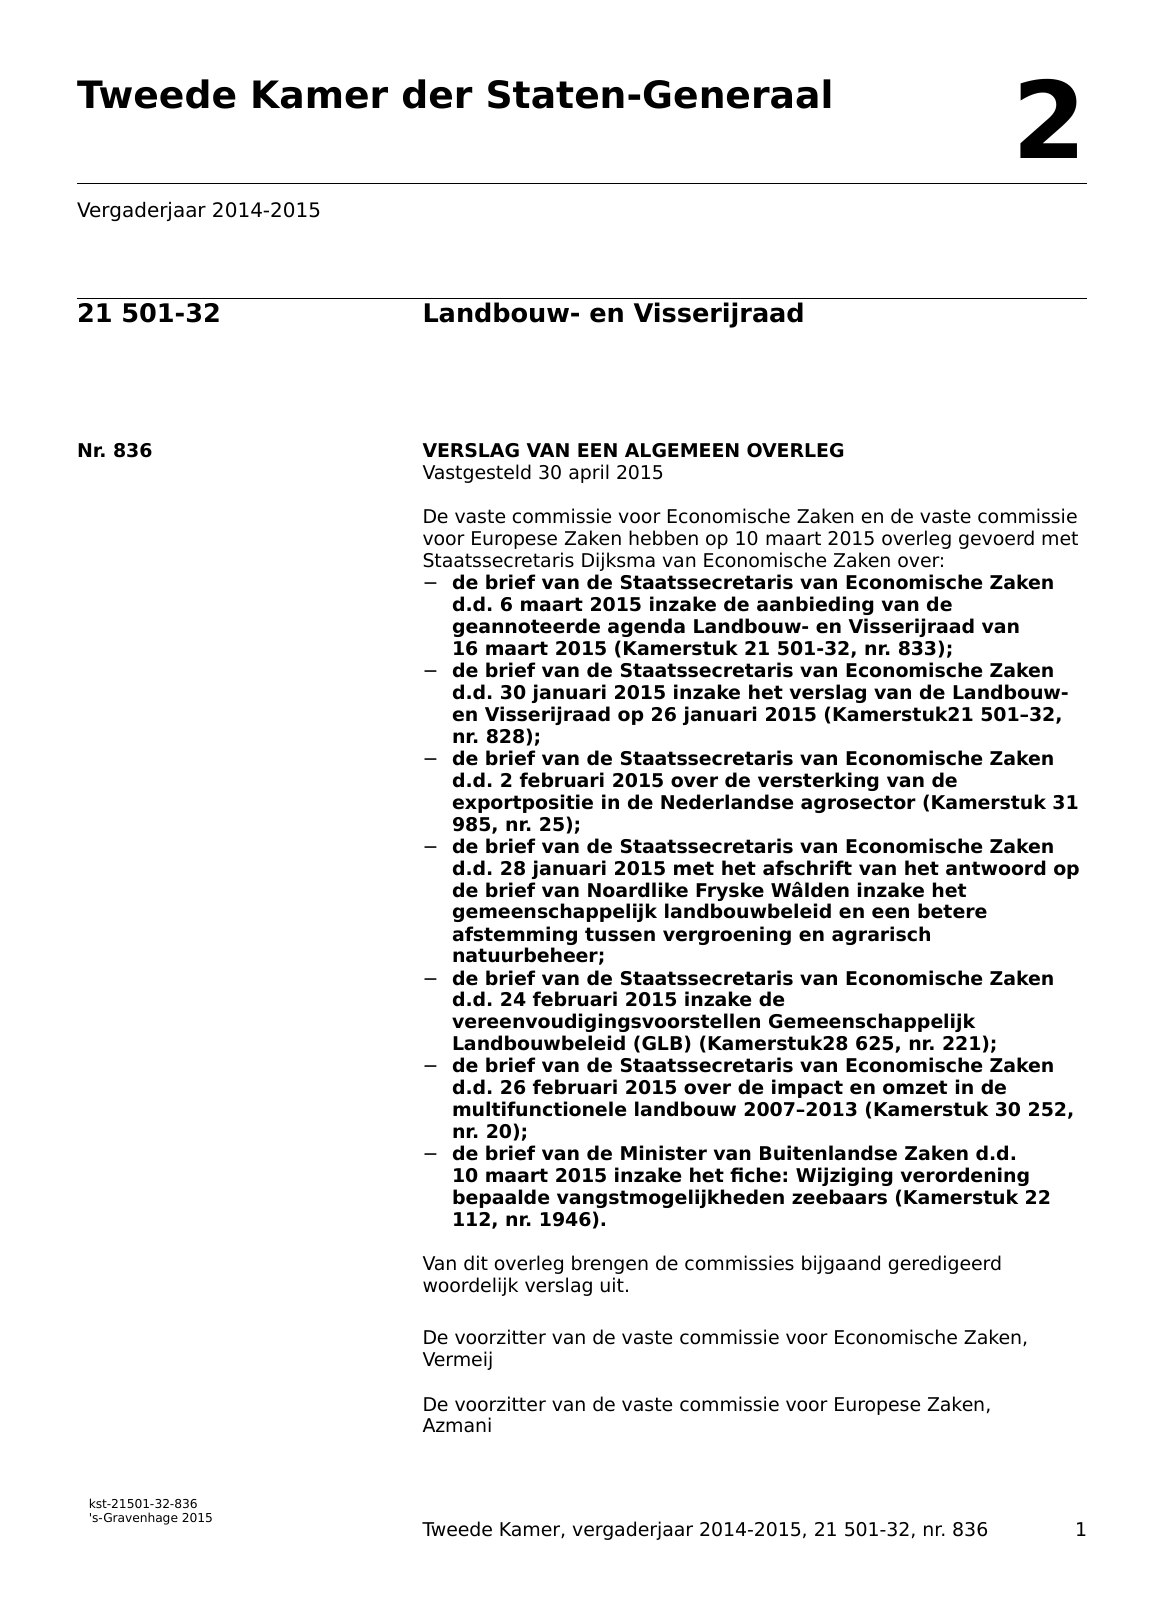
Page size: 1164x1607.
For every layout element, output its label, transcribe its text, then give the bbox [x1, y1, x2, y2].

text − de brief van de Staatssecretaris van Economische Zaken d.d. 30 januari 2015 inzake het verslag van de Landbouw- en Visserijraad op 26 januari 2015 (Kamerstuk21 501–32, nr. 828); [422, 660, 1087, 748]
text De voorzitter van de vaste commissie voor Economische Zaken, Vermeij [422, 1327, 1087, 1371]
table_header Tweede Kamer der Staten-Generaal [77, 59, 886, 183]
text − de brief van de Staatssecretaris van Economische Zaken d.d. 26 februari 2015 over de impact en omzet in de multifunctionele landbouw 2007–2013 (Kamerstuk 30 252, nr. 20); [422, 1055, 1087, 1143]
text − de brief van de Minister van Buitenlandse Zaken d.d. 10 maart 2015 inzake het fiche: Wijziging verordening bepaalde vangstmogelijkheden zeebaars (Kamerstuk 22 112, nr. 1946). [422, 1143, 1087, 1231]
text − de brief van de Staatssecretaris van Economische Zaken d.d. 6 maart 2015 inzake de aanbieding van de geannoteerde agenda Landbouw- en Visserijraad van 16 maart 2015 (Kamerstuk 21 501-32, nr. 833); [422, 572, 1087, 660]
table_cell Vergaderjaar 2014-2015 [77, 184, 1087, 298]
subtitle Nr. 836 VERSLAG VAN EEN ALGEMEEN OVERLEG [77, 440, 1087, 462]
text Vastgesteld 30 april 2015 [422, 462, 1087, 484]
text Van dit overleg brengen de commissies bijgaand geredigeerd woordelijk verslag uit. [422, 1253, 1087, 1297]
table_header 2 [886, 59, 1087, 183]
text − de brief van de Staatssecretaris van Economische Zaken d.d. 2 februari 2015 over de versterking van de exportpositie in de Nederlandse agrosector (Kamerstuk 31 985, nr. 25); [422, 748, 1087, 836]
text kst-21501-32-836 [88, 1497, 323, 1511]
text − de brief van de Staatssecretaris van Economische Zaken d.d. 24 februari 2015 inzake de vereenvoudigingsvoorstellen Gemeenschappelijk Landbouwbeleid (GLB) (Kamerstuk28 625, nr. 221); [422, 967, 1087, 1055]
text De voorzitter van de vaste commissie voor Europese Zaken, Azmani [422, 1393, 1087, 1437]
subtitle 21 501-32 Landbouw- en Visserijraad [77, 299, 1087, 329]
text 's-Gravenhage 2015 [88, 1511, 323, 1525]
text − de brief van de Staatssecretaris van Economische Zaken d.d. 28 januari 2015 met het afschrift van het antwoord op de brief van Noardlike Fryske Wâlden inzake het gemeenschappelijk landbouwbeleid en een betere afstemming tussen vergroening en agrarisch natuurbeheer; [422, 836, 1087, 967]
text De vaste commissie voor Economische Zaken en de vaste commissie voor Europese Zaken hebben op 10 maart 2015 overleg gevoerd met Staatssecretaris Dijksma van Economische Zaken over: [422, 506, 1087, 572]
